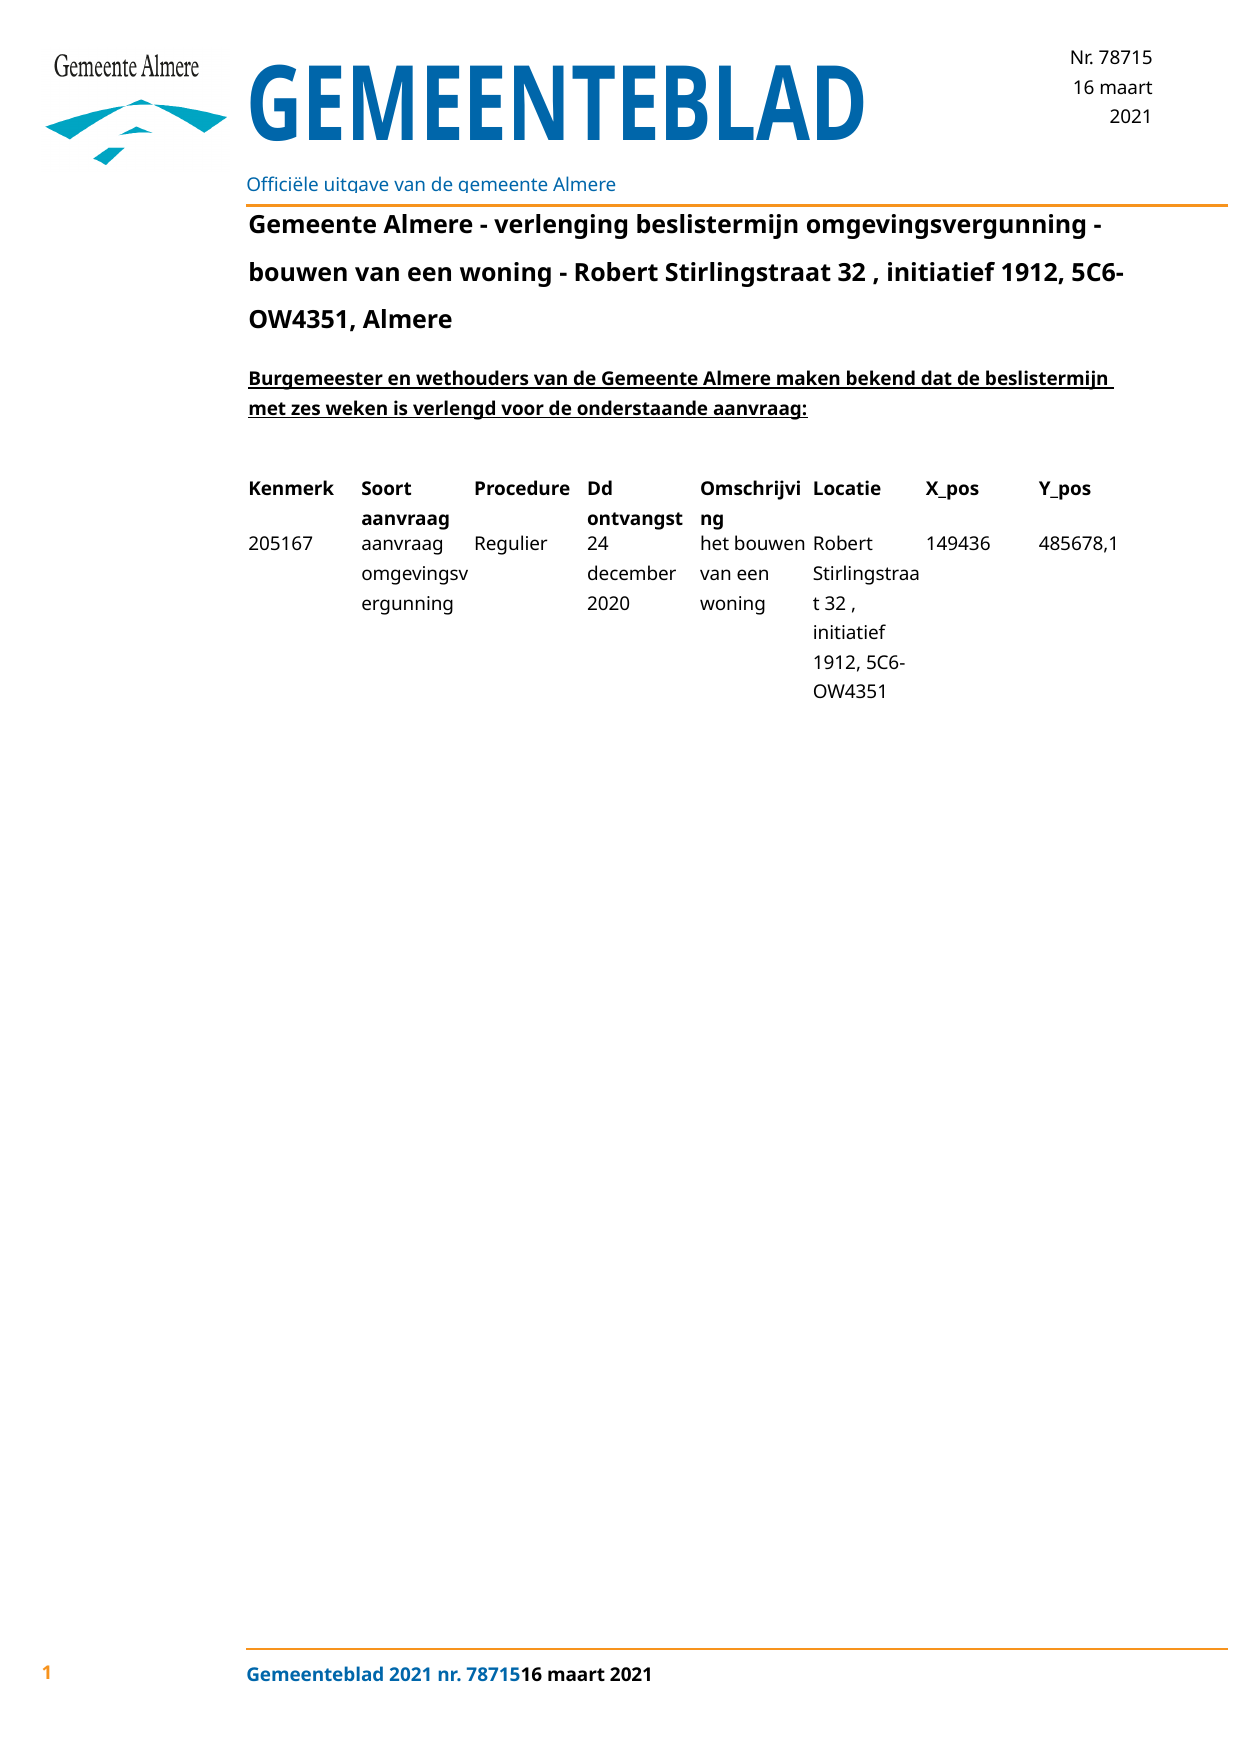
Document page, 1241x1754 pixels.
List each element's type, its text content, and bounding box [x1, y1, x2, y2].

table_header Procedure [474, 475, 587, 531]
table_cell Robert Stirlingstraat 32 , initiatief 1912, 5C6-OW4351 [813, 531, 926, 704]
table_cell 24 december 2020 [587, 531, 700, 704]
table_header Omschrijving [700, 475, 813, 531]
table_header Soort aanvraag [361, 475, 474, 531]
table_cell 205167 [248, 531, 361, 704]
table_header Kenmerk [248, 475, 361, 531]
text Gemeente Almere - verlenging beslistermijn omgevingsvergunning - bouwen van een woning - Robert Stirlingstraat 32 , initiatief 1912, 5C6-OW4351, Almere [248, 207, 1152, 336]
table_cell het bouwen van een woning [700, 531, 813, 704]
table_cell aanvraag omgevingsvergunning [361, 531, 474, 704]
table_cell 149436 [926, 531, 1038, 704]
table_header Dd ontvangst [587, 475, 700, 531]
table_header X_pos [926, 475, 1038, 531]
table_header Y_pos [1039, 475, 1152, 531]
table_cell Regulier [474, 531, 587, 704]
text Burgemeester en wethouders van de Gemeente Almere maken bekend dat de beslistermijn met zes weken is verlengd voor de onderstaande aanvraag: [248, 366, 1152, 421]
picture [41, 47, 231, 172]
table_header Locatie [813, 475, 926, 531]
table_cell 485678,1 [1039, 531, 1152, 704]
